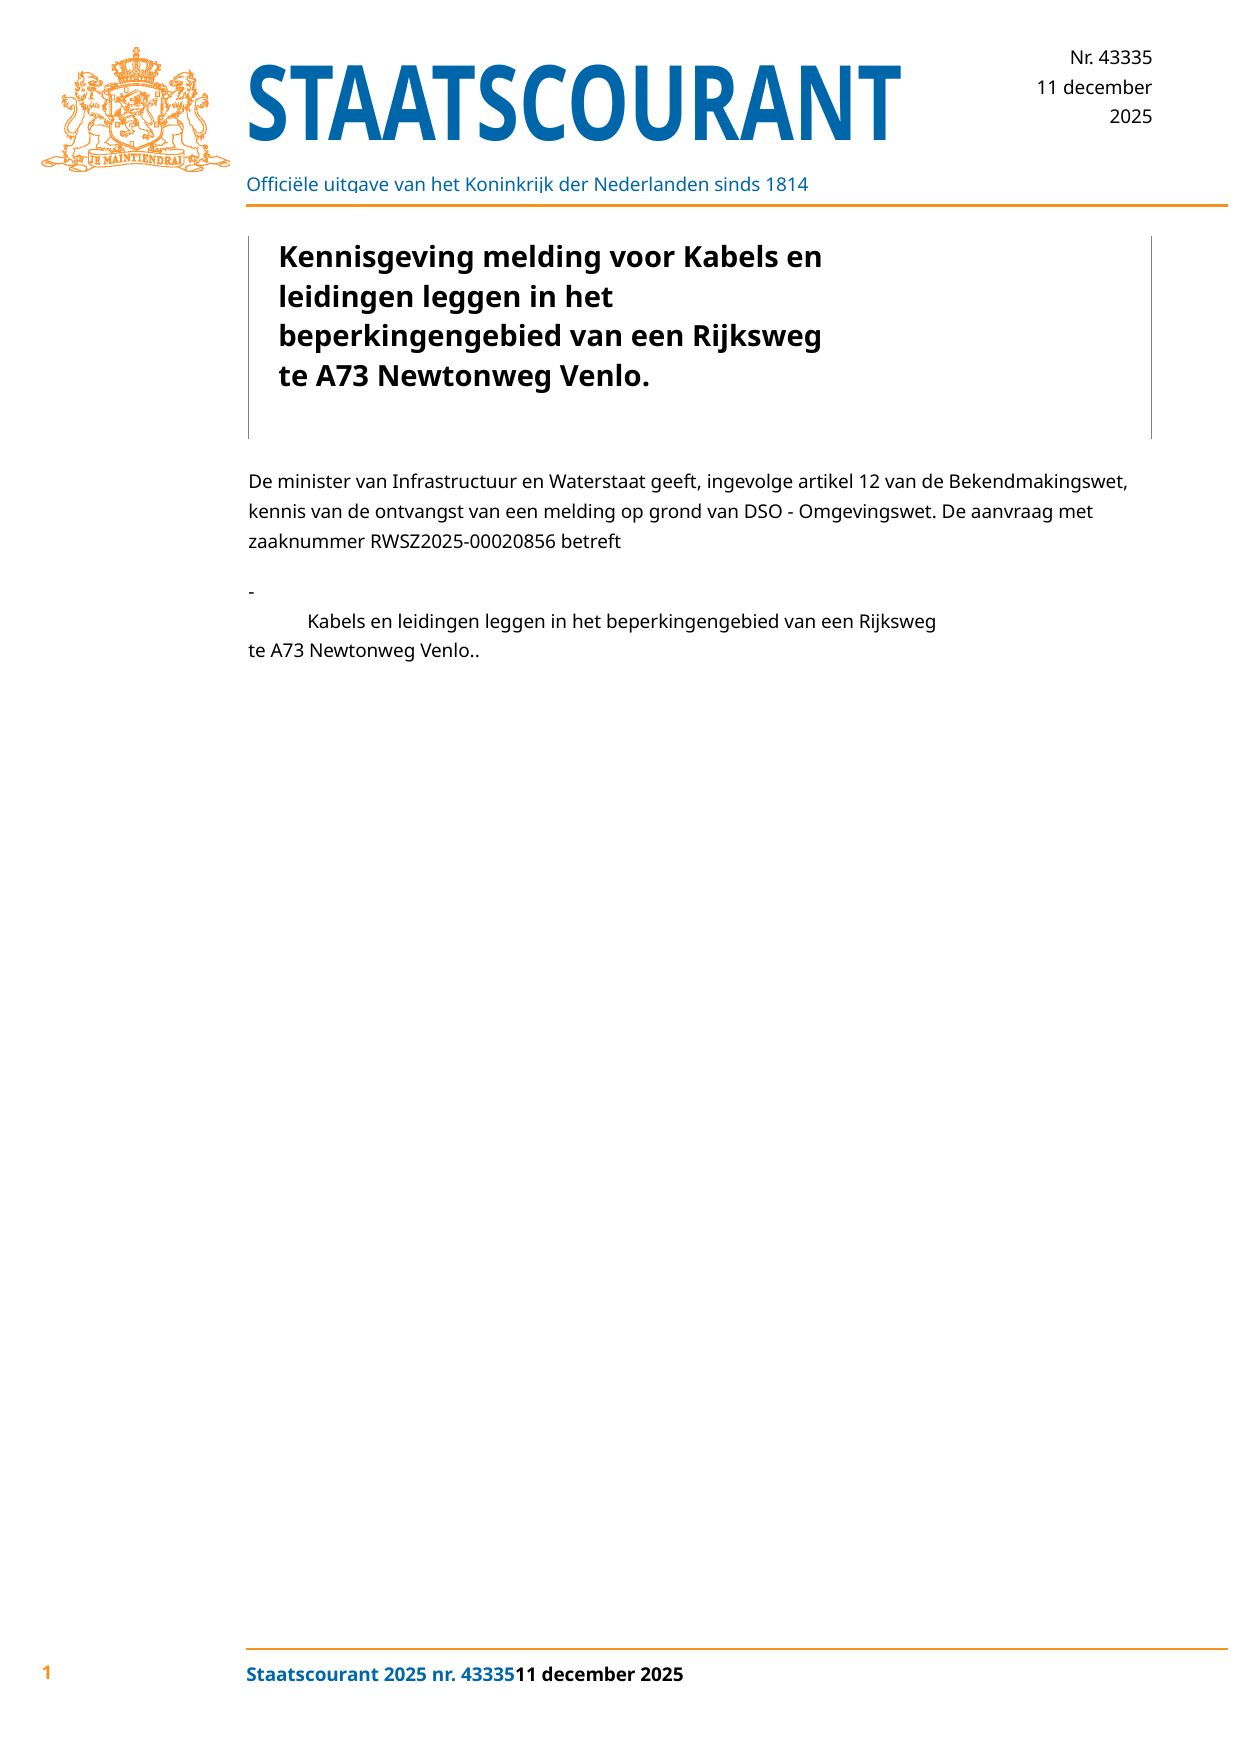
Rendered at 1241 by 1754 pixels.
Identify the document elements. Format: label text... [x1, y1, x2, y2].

picture [41, 47, 231, 172]
text te A73 Newtonweg Venlo.. [248, 637, 1152, 663]
picture [912, 236, 1090, 414]
table_header [850, 236, 912, 413]
table_header Kennisgeving melding voor Kabels en leidingen leggen in het beperkingengebied van een Rijksweg te A73 Newtonweg Venlo. [249, 236, 850, 439]
table_header [850, 414, 1151, 439]
table_header [1090, 236, 1151, 413]
text De minister van Infrastructuur en Waterstaat geeft, ingevolge artikel 12 van de Bekendmakingswet, kennis van de ontvangst van een melding op grond van DSO - Omgevingswet. De aanvraag met zaaknummer RWSZ2025-00020856 betreft [248, 469, 1152, 553]
list Kabels en leidingen leggen in het beperkingengebied van een Rijksweg [248, 608, 1152, 633]
